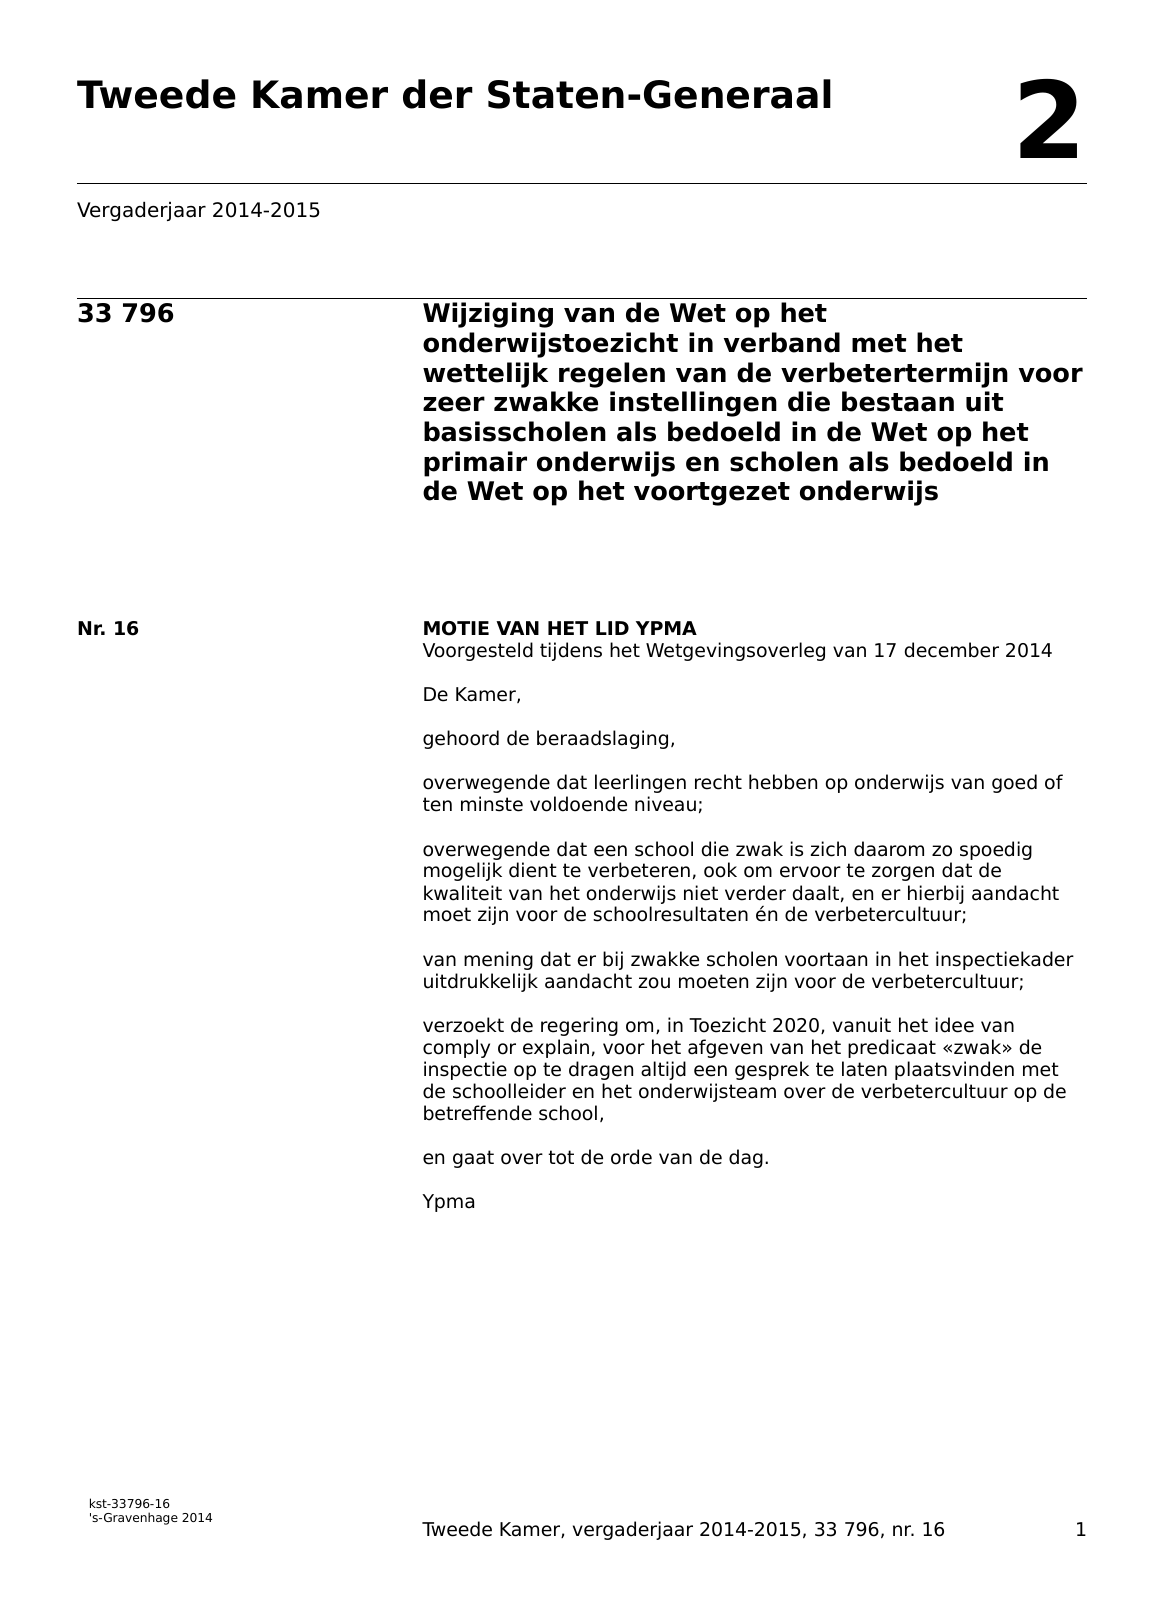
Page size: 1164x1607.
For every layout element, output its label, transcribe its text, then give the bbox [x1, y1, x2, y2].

text gehoord de beraadslaging, [422, 728, 1087, 750]
text 's-Gravenhage 2014 [88, 1511, 323, 1525]
subtitle Nr. 16 MOTIE VAN HET LID YPMA [77, 618, 1087, 640]
table_cell Vergaderjaar 2014-2015 [77, 184, 1087, 298]
text verzoekt de regering om, in Toezicht 2020, vanuit het idee van comply or explain, voor het afgeven van het predicaat «zwak» de inspectie op te dragen altijd een gesprek te laten plaatsvinden met de schoolleider en het onderwijsteam over de verbetercultuur op de betreffende school, [422, 1015, 1087, 1124]
text van mening dat er bij zwakke scholen voortaan in het inspectiekader uitdrukkelijk aandacht zou moeten zijn voor de verbetercultuur; [422, 948, 1087, 992]
text Ypma [422, 1191, 1087, 1213]
text Voorgesteld tijdens het Wetgevingsoverleg van 17 december 2014 [422, 640, 1087, 662]
text De Kamer, [422, 684, 1087, 706]
text overwegende dat leerlingen recht hebben op onderwijs van goed of ten minste voldoende niveau; [422, 772, 1087, 816]
text kst-33796-16 [88, 1497, 323, 1511]
text en gaat over tot de orde van de dag. [422, 1147, 1087, 1169]
subtitle 33 796 Wijziging van de Wet op het onderwijstoezicht in verband met het wettelijk regelen van de verbetertermijn voor zeer zwakke instellingen die bestaan uit basisscholen als bedoeld in de Wet op het primair onderwijs en scholen als bedoeld in de Wet op het voortgezet onderwijs [77, 299, 1087, 507]
table_header Tweede Kamer der Staten-Generaal [77, 59, 886, 183]
table_header 2 [886, 59, 1087, 183]
text overwegende dat een school die zwak is zich daarom zo spoedig mogelijk dient te verbeteren, ook om ervoor te zorgen dat de kwaliteit van het onderwijs niet verder daalt, en er hierbij aandacht moet zijn voor de schoolresultaten én de verbetercultuur; [422, 838, 1087, 926]
